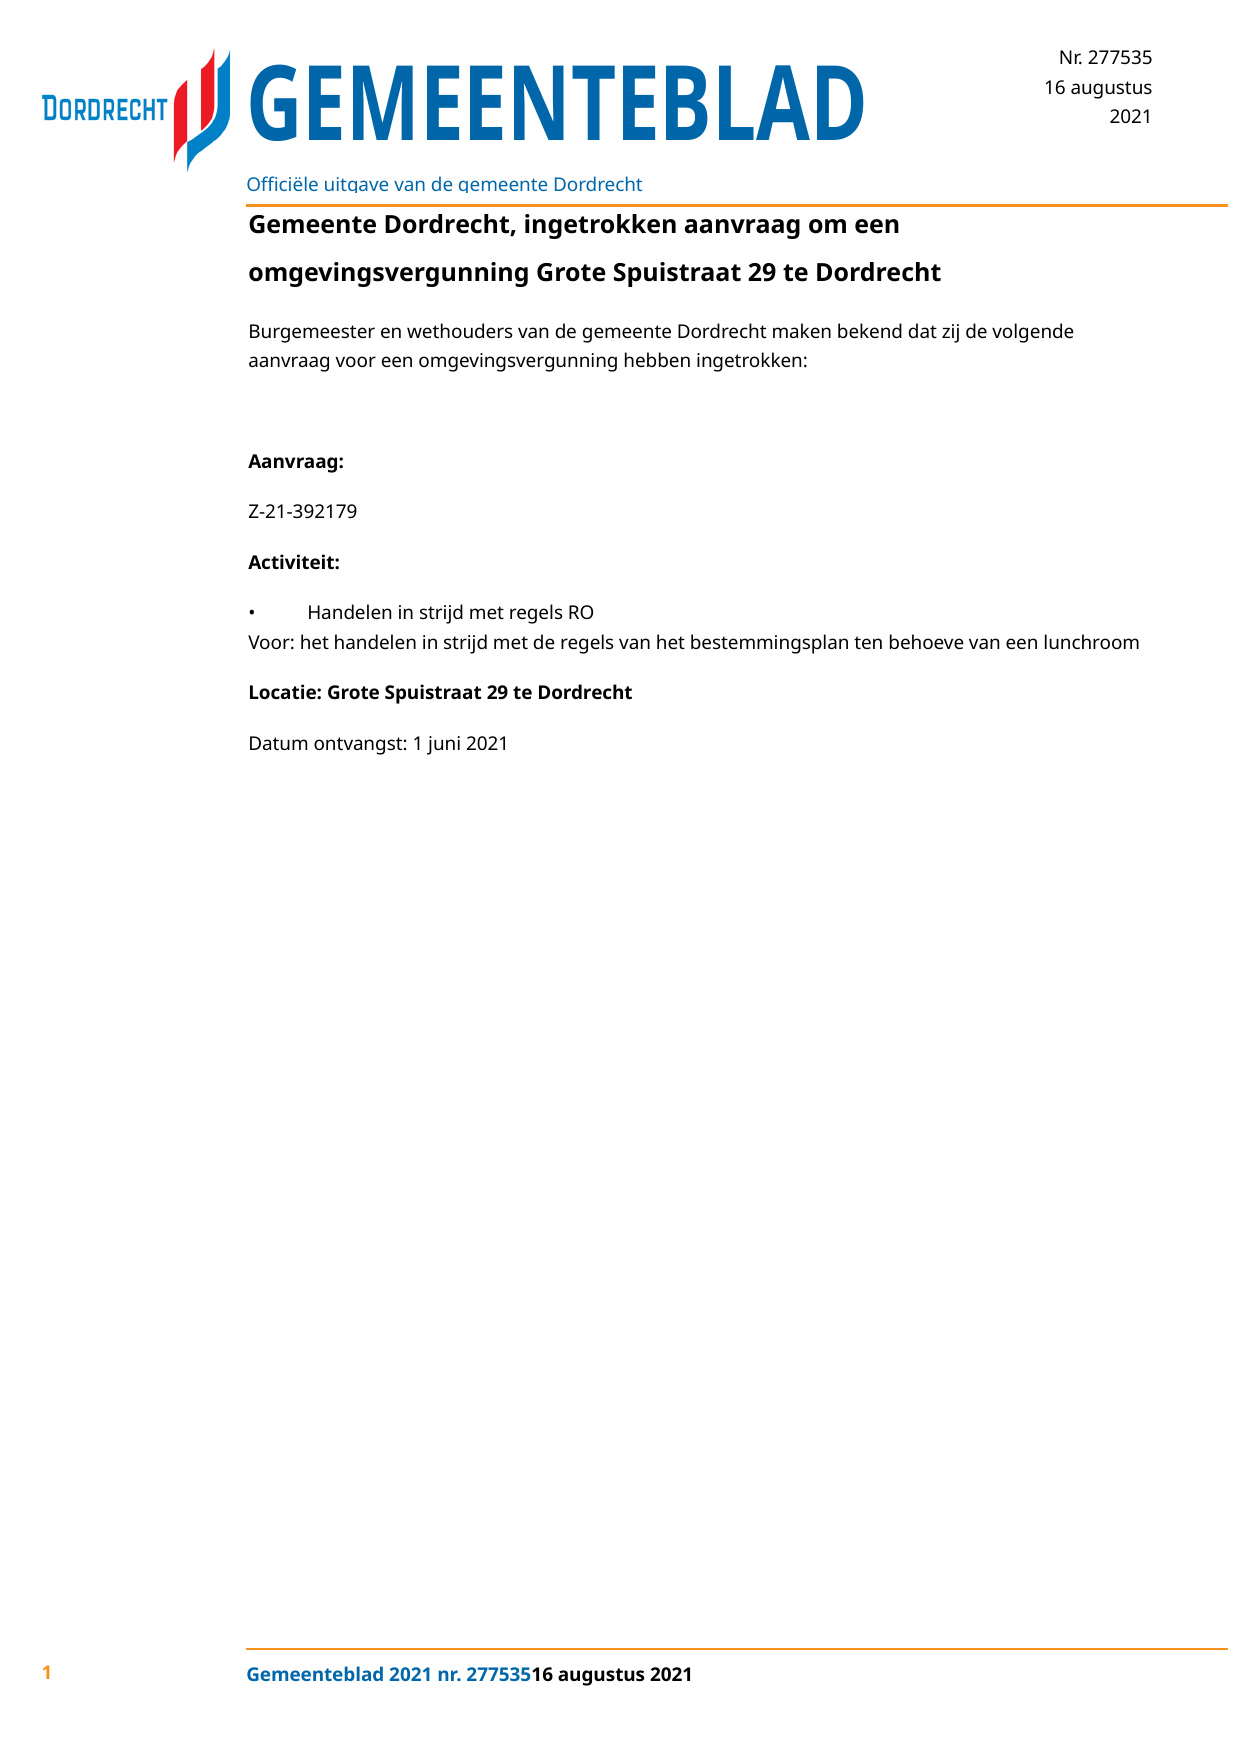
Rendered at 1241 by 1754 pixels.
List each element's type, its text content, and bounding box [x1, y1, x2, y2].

text Locatie: Grote Spuistraat 29 te Dordrecht [248, 679, 1152, 705]
text Gemeente Dordrecht, ingetrokken aanvraag om een omgevingsvergunning Grote Spuistraat 29 te Dordrecht [248, 207, 1152, 288]
text Z-21-392179 [248, 499, 1152, 524]
text Activiteit: [248, 549, 1152, 575]
text Burgemeester en wethouders van de gemeente Dordrecht maken bekend dat zij de volgende aanvraag voor een omgevingsvergunning hebben ingetrokken: [248, 318, 1152, 373]
text Datum ontvangst: 1 juni 2021 [248, 730, 1152, 756]
text Aanvraag: [248, 448, 1152, 474]
picture [41, 47, 231, 172]
text Voor: het handelen in strijd met de regels van het bestemmingsplan ten behoeve van een lunchroom [248, 629, 1152, 655]
list Handelen in strijd met regels RO [248, 599, 1152, 625]
